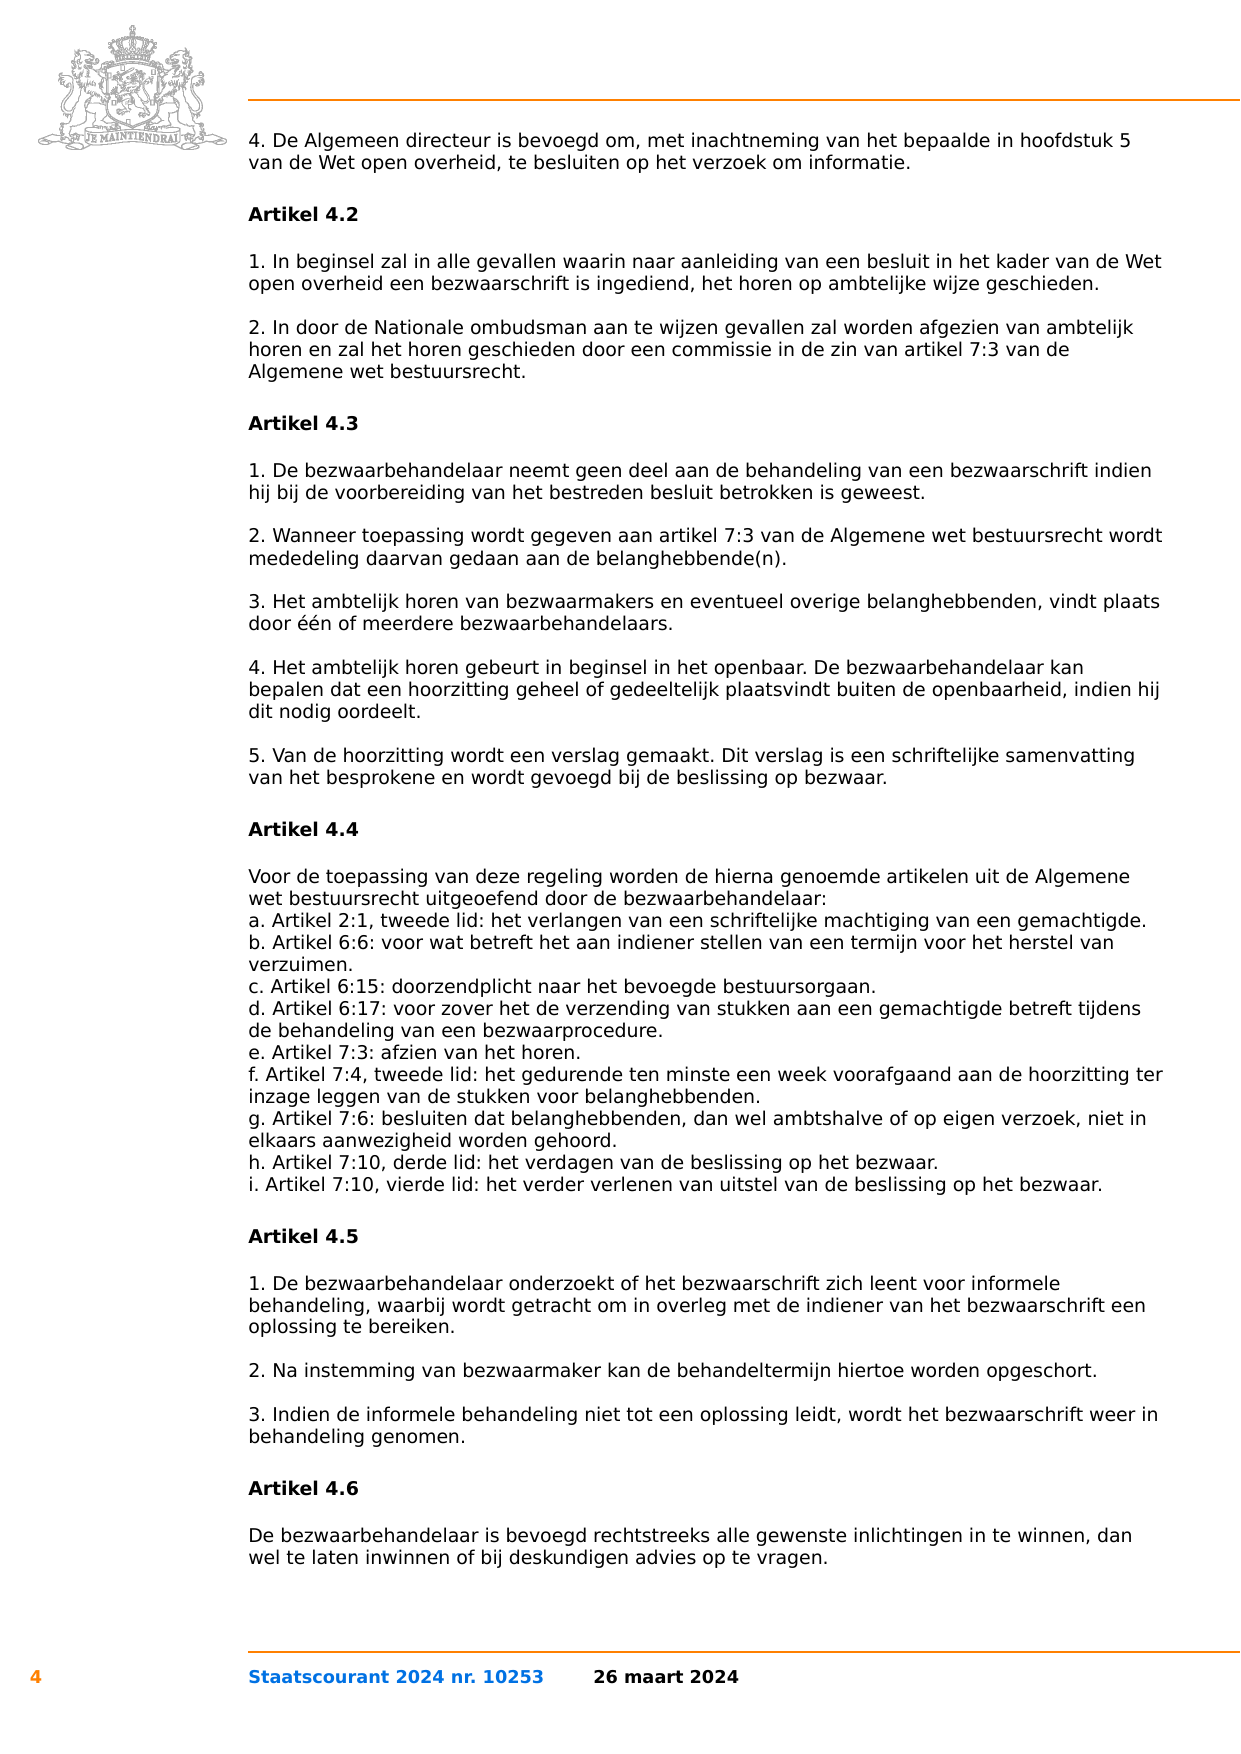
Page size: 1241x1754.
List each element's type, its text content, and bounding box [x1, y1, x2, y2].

text 1. In beginsel zal in alle gevallen waarin naar aanleiding van een besluit in het kader van de Wet open overheid een bezwaarschrift is ingediend, het horen op ambtelijke wijze geschieden. [248, 251, 1163, 295]
text Voor de toepassing van deze regeling worden de hierna genoemde artikelen uit de Algemene wet bestuursrecht uitgeoefend door de bezwaarbehandelaar: [248, 866, 1163, 910]
subtitle Artikel 4.6 [248, 1478, 1163, 1500]
text 4. Het ambtelijk horen gebeurt in beginsel in het openbaar. De bezwaarbehandelaar kan bepalen dat een hoorzitting geheel of gedeeltelijk plaatsvindt buiten de openbaarheid, indien hij dit nodig oordeelt. [248, 657, 1163, 723]
text 2. In door de Nationale ombudsman aan te wijzen gevallen zal worden afgezien van ambtelijk horen en zal het horen geschieden door een commissie in de zin van artikel 7:3 van de Algemene wet bestuursrecht. [248, 317, 1163, 383]
text i. Artikel 7:10, vierde lid: het verder verlenen van uitstel van de beslissing op het bezwaar. [248, 1173, 1163, 1196]
subtitle Artikel 4.4 [248, 819, 1163, 841]
text 3. Indien de informele behandeling niet tot een oplossing leidt, wordt het bezwaarschrift weer in behandeling genomen. [248, 1404, 1163, 1448]
text De bezwaarbehandelaar is bevoegd rechtstreeks alle gewenste inlichtingen in te winnen, dan wel te laten inwinnen of bij deskundigen advies op te vragen. [248, 1525, 1163, 1569]
text e. Artikel 7:3: afzien van het horen. [248, 1042, 1163, 1064]
picture [38, 25, 227, 150]
text f. Artikel 7:4, tweede lid: het gedurende ten minste een week voorafgaand aan de hoorzitting ter inzage leggen van de stukken voor belanghebbenden. [248, 1064, 1163, 1108]
text 2. Wanneer toepassing wordt gegeven aan artikel 7:3 van de Algemene wet bestuursrecht wordt mededeling daarvan gedaan aan de belanghebbende(n). [248, 525, 1163, 569]
text 5. Van de hoorzitting wordt een verslag gemaakt. Dit verslag is een schriftelijke samenvatting van het besprokene en wordt gevoegd bij de beslissing op bezwaar. [248, 745, 1163, 789]
text 3. Het ambtelijk horen van bezwaarmakers en eventueel overige belanghebbenden, vindt plaats door één of meerdere bezwaarbehandelaars. [248, 591, 1163, 635]
text b. Artikel 6:6: voor wat betreft het aan indiener stellen van een termijn voor het herstel van verzuimen. [248, 932, 1163, 976]
text h. Artikel 7:10, derde lid: het verdagen van de beslissing op het bezwaar. [248, 1152, 1163, 1173]
text 1. De bezwaarbehandelaar neemt geen deel aan de behandeling van een bezwaarschrift indien hij bij de voorbereiding van het bestreden besluit betrokken is geweest. [248, 459, 1163, 503]
text c. Artikel 6:15: doorzendplicht naar het bevoegde bestuursorgaan. [248, 976, 1163, 998]
subtitle Artikel 4.3 [248, 413, 1163, 434]
subtitle Artikel 4.2 [248, 204, 1163, 226]
text g. Artikel 7:6: besluiten dat belanghebbenden, dan wel ambtshalve of op eigen verzoek, niet in elkaars aanwezigheid worden gehoord. [248, 1108, 1163, 1152]
text a. Artikel 2:1, tweede lid: het verlangen van een schriftelijke machtiging van een gemachtigde. [248, 910, 1163, 932]
text 1. De bezwaarbehandelaar onderzoekt of het bezwaarschrift zich leent voor informele behandeling, waarbij wordt getracht om in overleg met de indiener van het bezwaarschrift een oplossing te bereiken. [248, 1272, 1163, 1338]
text d. Artikel 6:17: voor zover het de verzending van stukken aan een gemachtigde betreft tijdens de behandeling van een bezwaarprocedure. [248, 998, 1163, 1042]
text 2. Na instemming van bezwaarmaker kan de behandeltermijn hiertoe worden opgeschort. [248, 1360, 1163, 1382]
subtitle Artikel 4.5 [248, 1226, 1163, 1247]
text 4. De Algemeen directeur is bevoegd om, met inachtneming van het bepaalde in hoofdstuk 5 van de Wet open overheid, te besluiten op het verzoek om informatie. [248, 130, 1163, 174]
